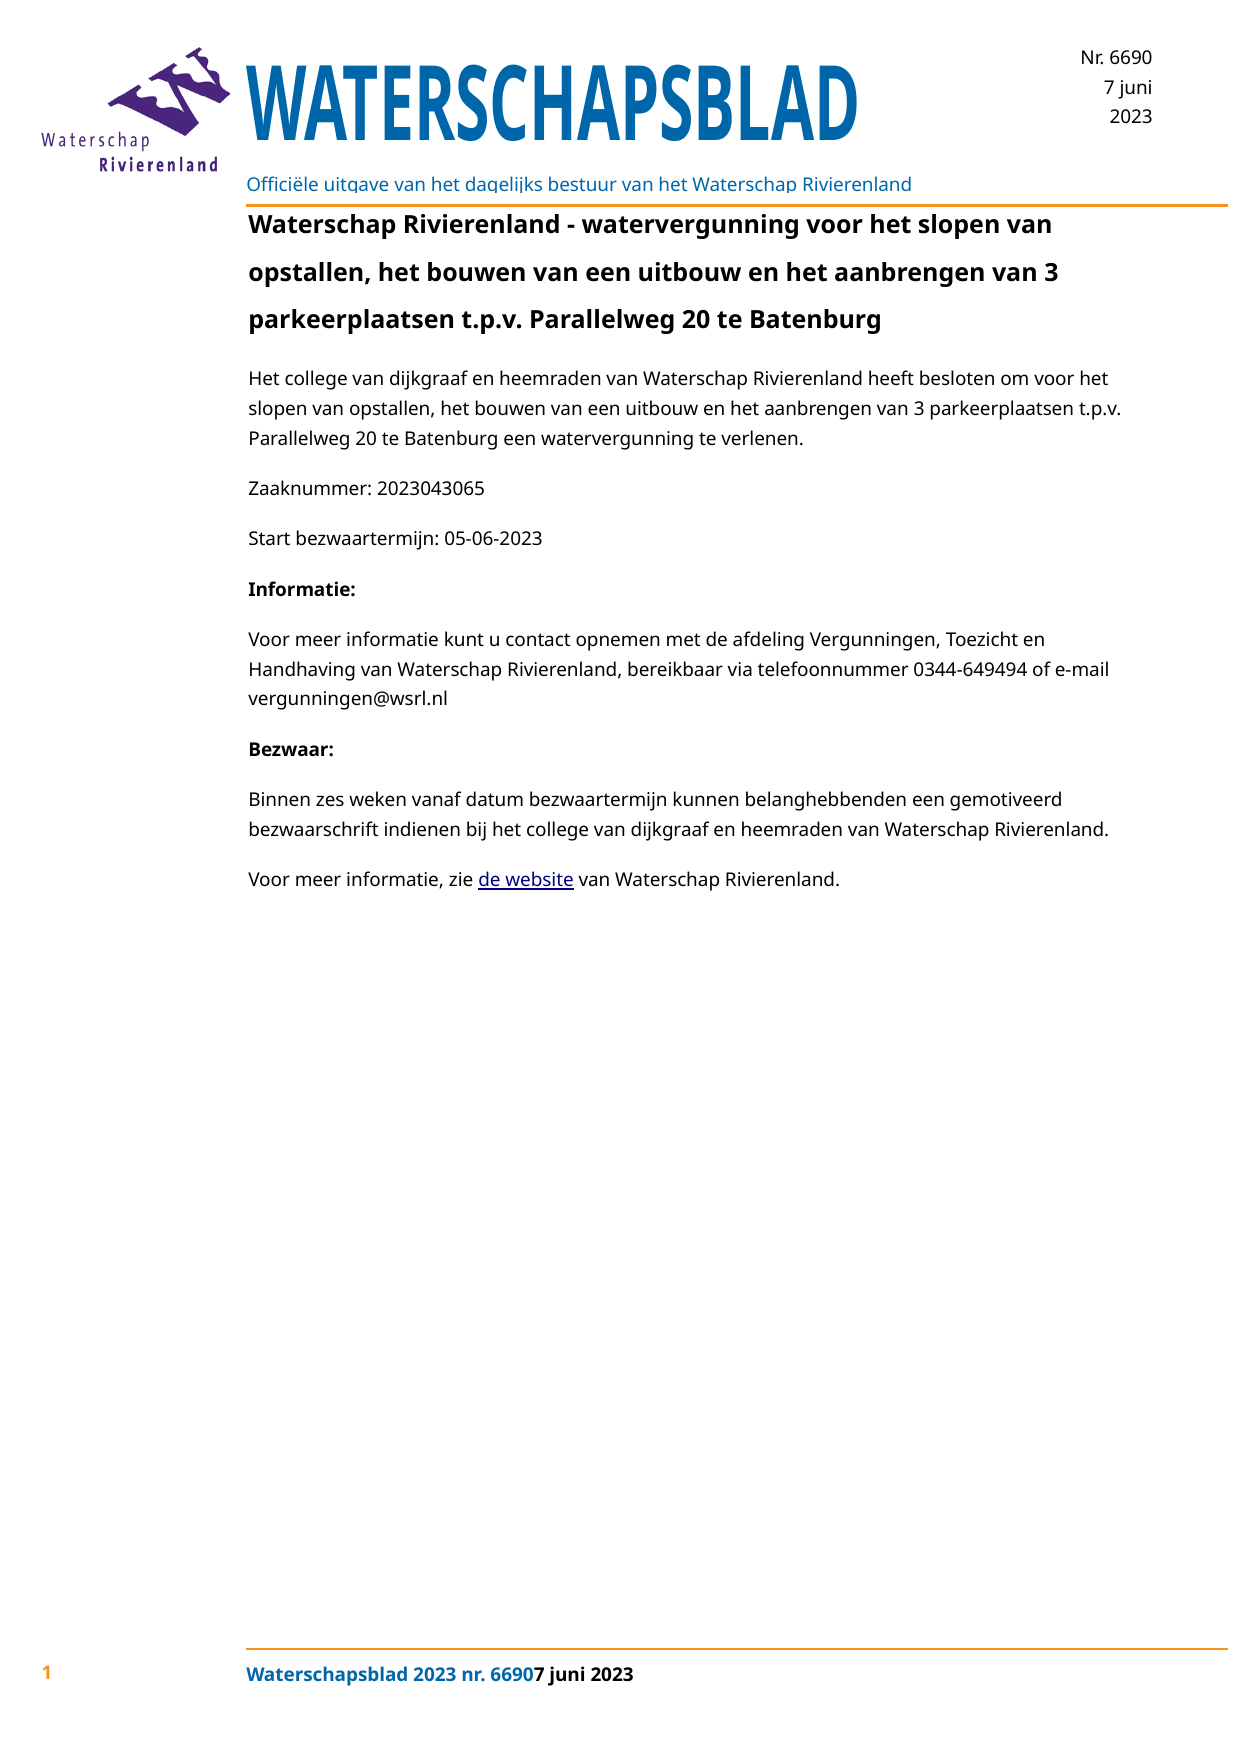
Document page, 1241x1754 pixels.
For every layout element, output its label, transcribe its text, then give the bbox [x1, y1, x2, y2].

text Voor meer informatie kunt u contact opnemen met de afdeling Vergunningen, Toezicht en Handhaving van Waterschap Rivierenland, bereikbaar via telefoonnummer 0344-649494 of e-mail vergunningen@wsrl.nl [248, 626, 1152, 711]
text Bezwaar: [248, 736, 1152, 762]
text Binnen zes weken vanaf datum bezwaartermijn kunnen belanghebbenden een gemotiveerd bezwaarschrift indienen bij het college van dijkgraaf en heemraden van Waterschap Rivierenland. [248, 786, 1152, 842]
text Het college van dijkgraaf en heemraden van Waterschap Rivierenland heeft besloten om voor het slopen van opstallen, het bouwen van een uitbouw en het aanbrengen van 3 parkeerplaatsen t.p.v. Parallelweg 20 te Batenburg een watervergunning te verlenen. [248, 366, 1152, 450]
text Start bezwaartermijn: 05-06-2023 [248, 526, 1152, 551]
text Zaaknummer: 2023043065 [248, 475, 1152, 501]
text Waterschap Rivierenland - watervergunning voor het slopen van opstallen, het bouwen van een uitbouw en het aanbrengen van 3 parkeerplaatsen t.p.v. Parallelweg 20 te Batenburg [248, 207, 1152, 336]
text Informatie: [248, 576, 1152, 602]
text Voor meer informatie, zie de website van Waterschap Rivierenland. [248, 866, 1152, 892]
picture [41, 47, 231, 172]
